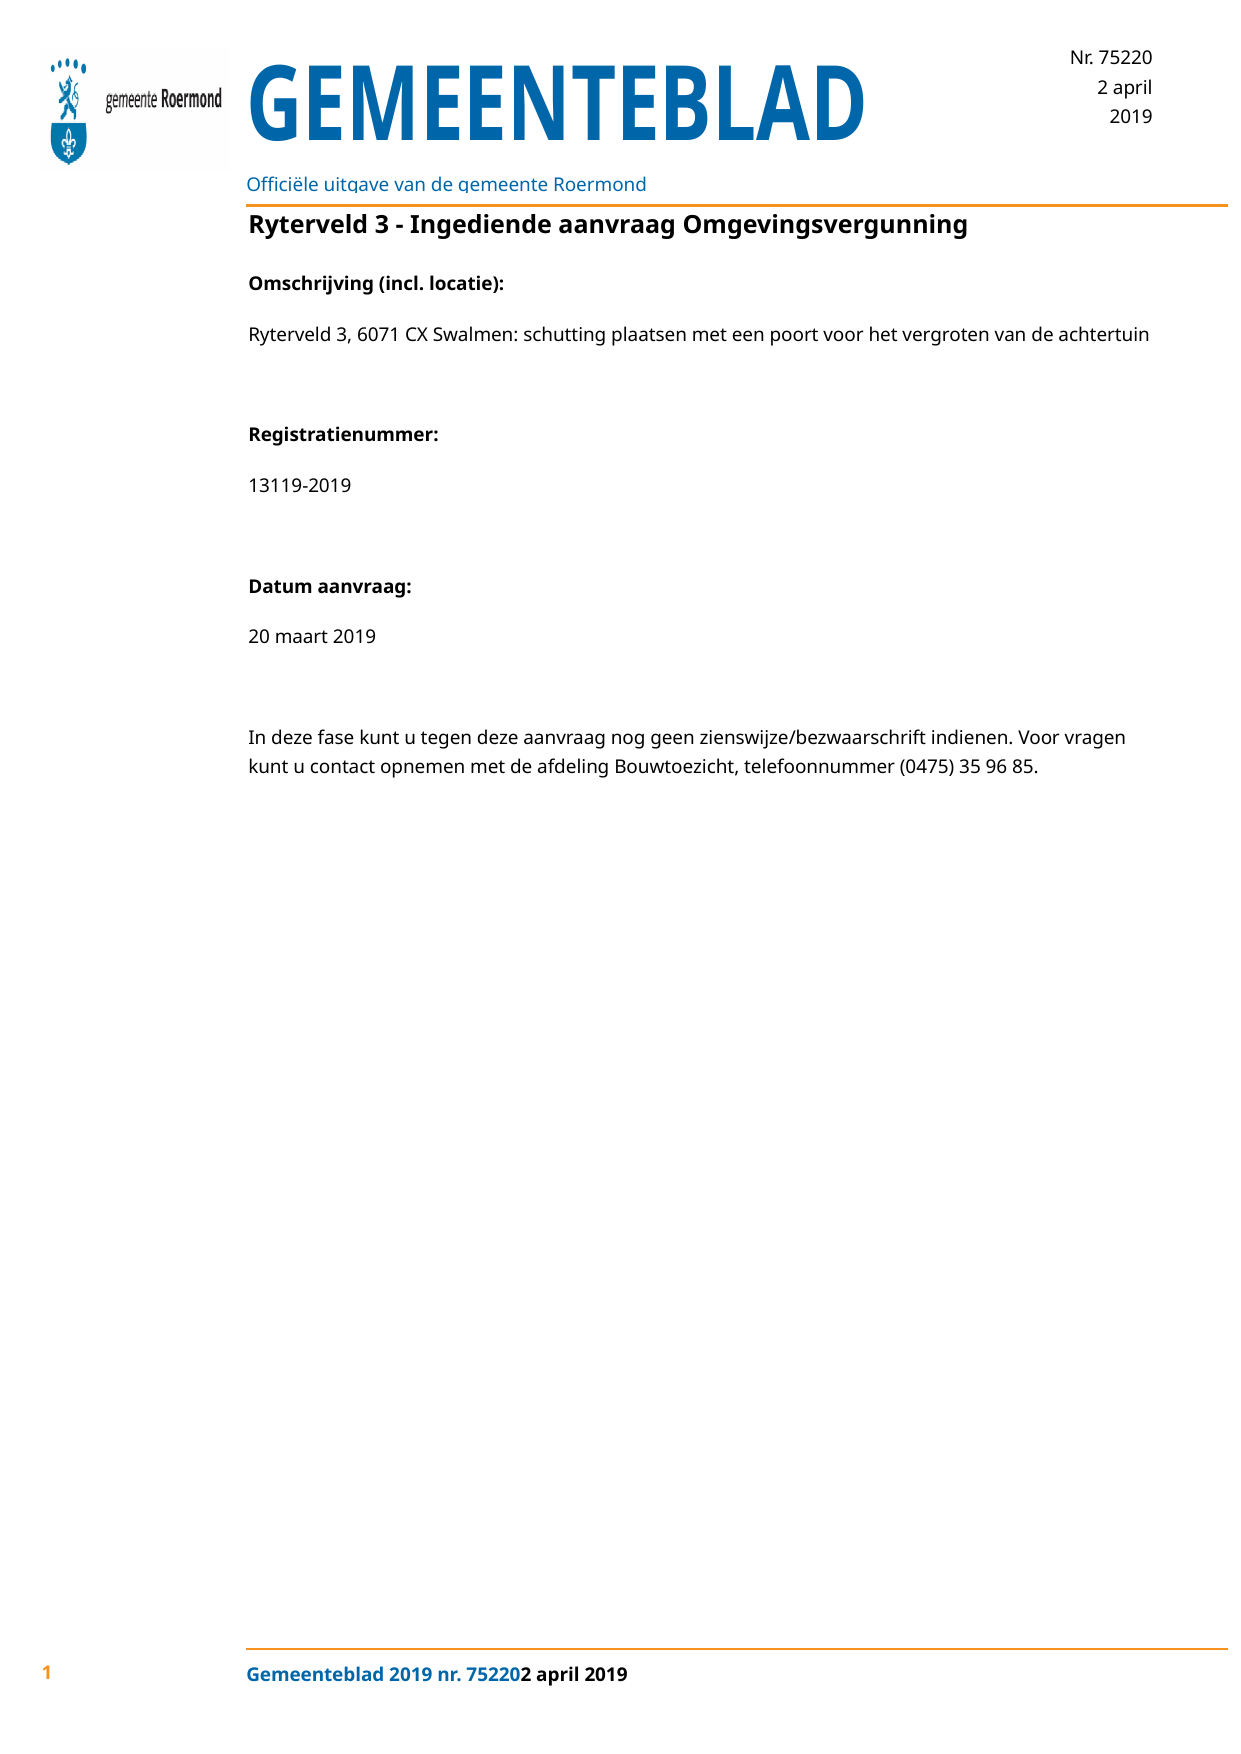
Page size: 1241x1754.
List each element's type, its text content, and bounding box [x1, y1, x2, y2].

text 13119-2019 [248, 472, 1152, 498]
text Ryterveld 3, 6071 CX Swalmen: schutting plaatsen met een poort voor het vergroten van de achtertuin [248, 321, 1152, 346]
text 20 maart 2019 [248, 623, 1152, 649]
text In deze fase kunt u tegen deze aanvraag nog geen zienswijze/bezwaarschrift indienen. Voor vragen kunt u contact opnemen met de afdeling Bouwtoezicht, telefoonnummer (0475) 35 96 85. [248, 724, 1152, 779]
text Datum aanvraag: [248, 573, 1152, 598]
text Ryterveld 3 - Ingediende aanvraag Omgevingsvergunning [248, 207, 1152, 241]
text Omschrijving (incl. locatie): [248, 270, 1152, 296]
picture [41, 47, 231, 172]
text Registratienummer: [248, 422, 1152, 447]
